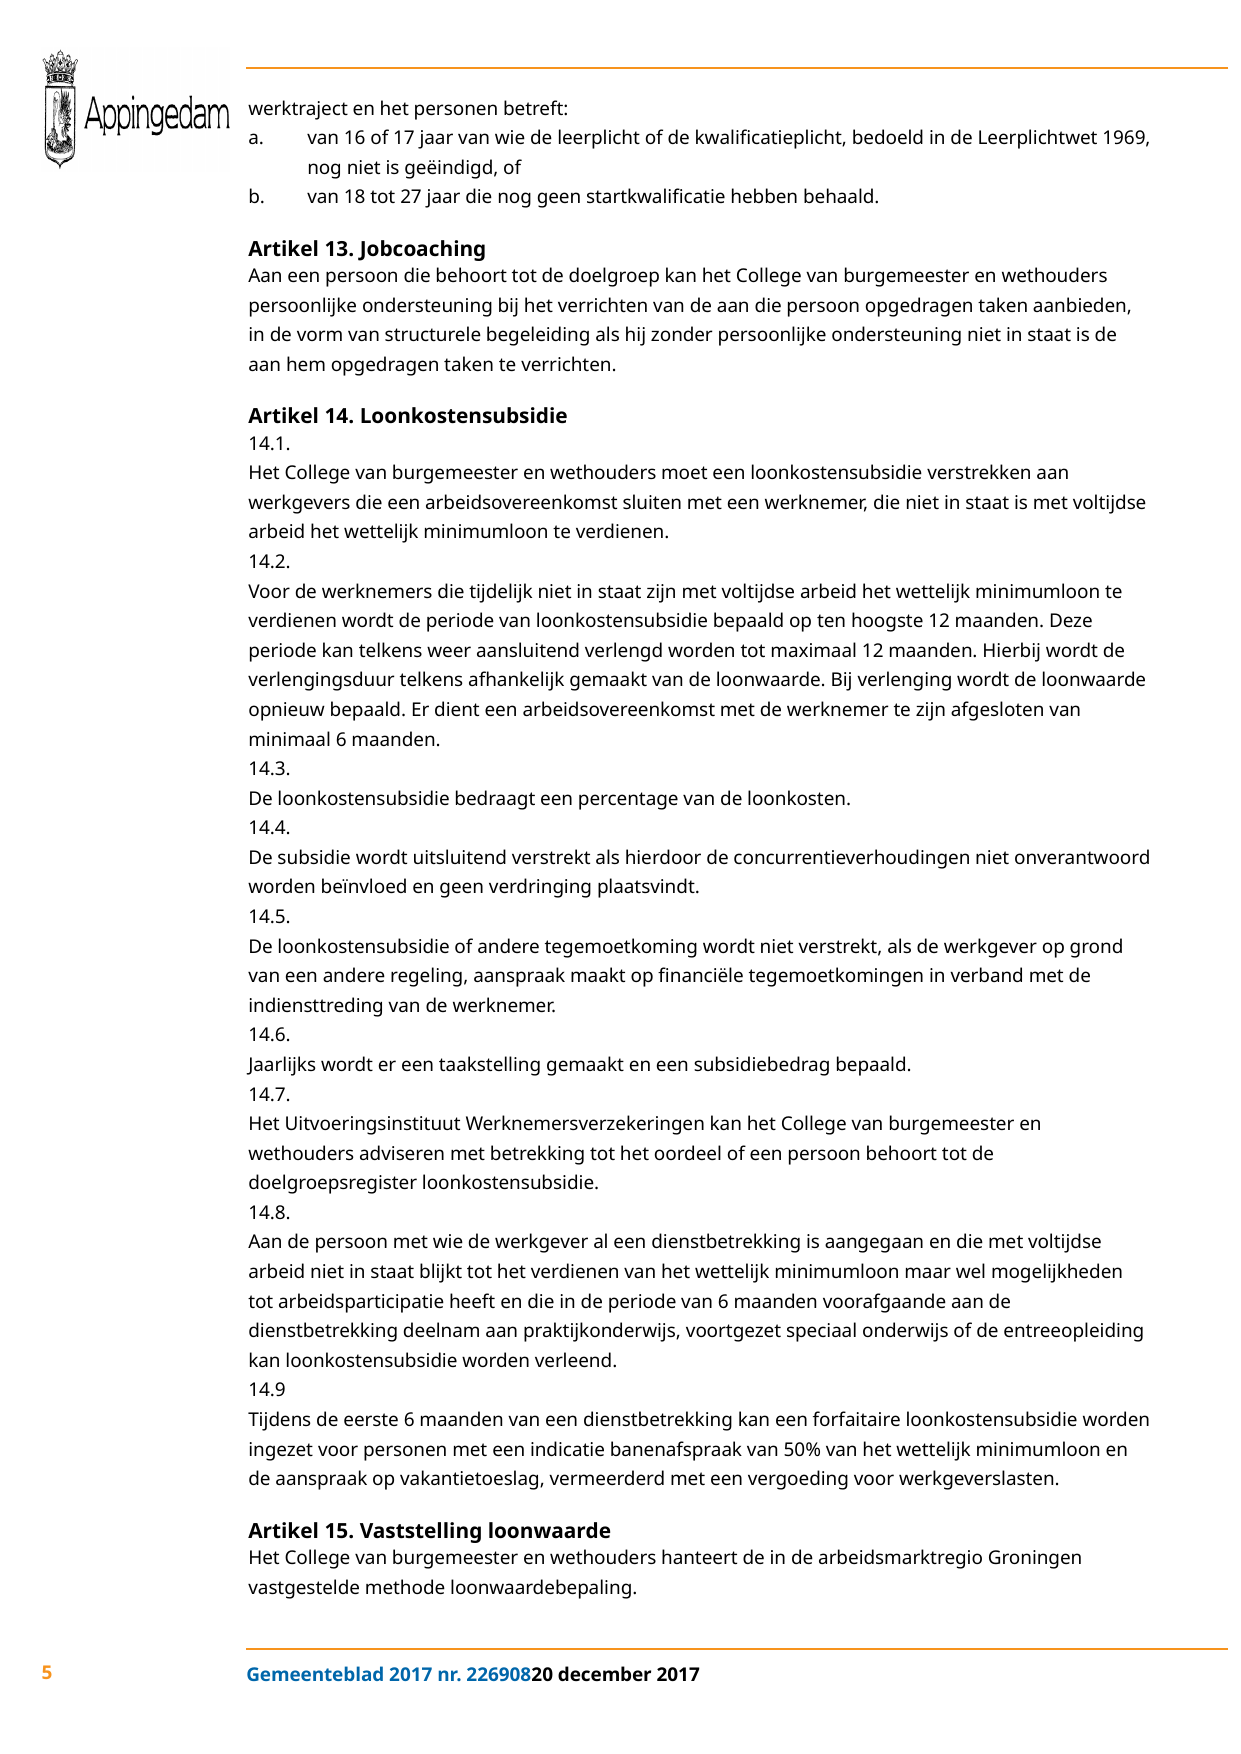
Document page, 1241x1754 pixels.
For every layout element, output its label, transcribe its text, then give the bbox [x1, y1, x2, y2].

text Het College van burgemeester en wethouders hanteert de in de arbeidsmarktregio Groningen vastgestelde methode loonwaardebepaling. [248, 1544, 1152, 1599]
text 14.5. [248, 903, 1152, 929]
text 14.8. [248, 1199, 1152, 1225]
text Het Uitvoeringsinstituut Werknemersverzekeringen kan het College van burgemeester en wethouders adviseren met betrekking tot het oordeel of een persoon behoort tot de doelgroepsregister loonkostensubsidie. [248, 1110, 1152, 1195]
text Tijdens de eerste 6 maanden van een dienstbetrekking kan een forfaitaire loonkostensubsidie worden ingezet voor personen met een indicatie banenafspraak van 50% van het wettelijk minimumloon en de aanspraak op vakantietoeslag, vermeerderd met een vergoeding voor werkgeverslasten. [248, 1406, 1152, 1491]
text 14.2. [248, 548, 1152, 574]
text 14.3. [248, 755, 1152, 781]
text Voor de werknemers die tijdelijk niet in staat zijn met voltijdse arbeid het wettelijk minimumloon te verdienen wordt de periode van loonkostensubsidie bepaald op ten hoogste 12 maanden. Deze periode kan telkens weer aansluitend verlengd worden tot maximaal 12 maanden. Hierbij wordt de verlengingsduur telkens afhankelijk gemaakt van de loonwaarde. Bij verlenging wordt de loonwaarde opnieuw bepaald. Er dient een arbeidsovereenkomst met de werknemer te zijn afgesloten van minimaal 6 maanden. [248, 578, 1152, 752]
text Aan de persoon met wie de werkgever al een dienstbetrekking is aangegaan en die met voltijdse arbeid niet in staat blijkt tot het verdienen van het wettelijk minimumloon maar wel mogelijkheden tot arbeidsparticipatie heeft en die in de periode van 6 maanden voorafgaande aan de dienstbetrekking deelnam aan praktijkonderwijs, voortgezet speciaal onderwijs of de entreeopleiding kan loonkostensubsidie worden verleend. [248, 1229, 1152, 1373]
text Jaarlijks wordt er een taakstelling gemaakt en een subsidiebedrag bepaald. [248, 1051, 1152, 1077]
list van 18 tot 27 jaar die nog geen startkwalificatie hebben behaald. [248, 183, 1152, 209]
text Artikel 15. Vaststelling loonwaarde [248, 1516, 1152, 1544]
text 14.9 [248, 1377, 1152, 1402]
text De loonkostensubsidie bedraagt een percentage van de loonkosten. [248, 785, 1152, 811]
text De loonkostensubsidie of andere tegemoetkoming wordt niet verstrekt, als de werkgever op grond van een andere regeling, aanspraak maakt op financiële tegemoetkomingen in verband met de indiensttreding van de werknemer. [248, 933, 1152, 1018]
text De subsidie wordt uitsluitend verstrekt als hierdoor de concurrentieverhoudingen niet onverantwoord worden beïnvloed en geen verdringing plaatsvindt. [248, 844, 1152, 899]
text 14.7. [248, 1081, 1152, 1107]
text Artikel 14. Loonkostensubsidie [248, 402, 1152, 430]
picture [41, 47, 231, 172]
text 14.6. [248, 1022, 1152, 1047]
text 14.1. [248, 430, 1152, 456]
text werktraject en het personen betreft: [248, 95, 1152, 121]
list van 16 of 17 jaar van wie de leerplicht of de kwalificatieplicht, bedoeld in de Leerplichtwet 1969, nog niet is geëindigd, of [248, 124, 1152, 180]
text Aan een persoon die behoort tot de doelgroep kan het College van burgemeester en wethouders persoonlijke ondersteuning bij het verrichten van de aan die persoon opgedragen taken aanbieden, in de vorm van structurele begeleiding als hij zonder persoonlijke ondersteuning niet in staat is de aan hem opgedragen taken te verrichten. [248, 262, 1152, 377]
text Artikel 13. Jobcoaching [248, 234, 1152, 262]
text 14.4. [248, 814, 1152, 840]
text Het College van burgemeester en wethouders moet een loonkostensubsidie verstrekken aan werkgevers die een arbeidsovereenkomst sluiten met een werknemer, die niet in staat is met voltijdse arbeid het wettelijk minimumloon te verdienen. [248, 459, 1152, 544]
